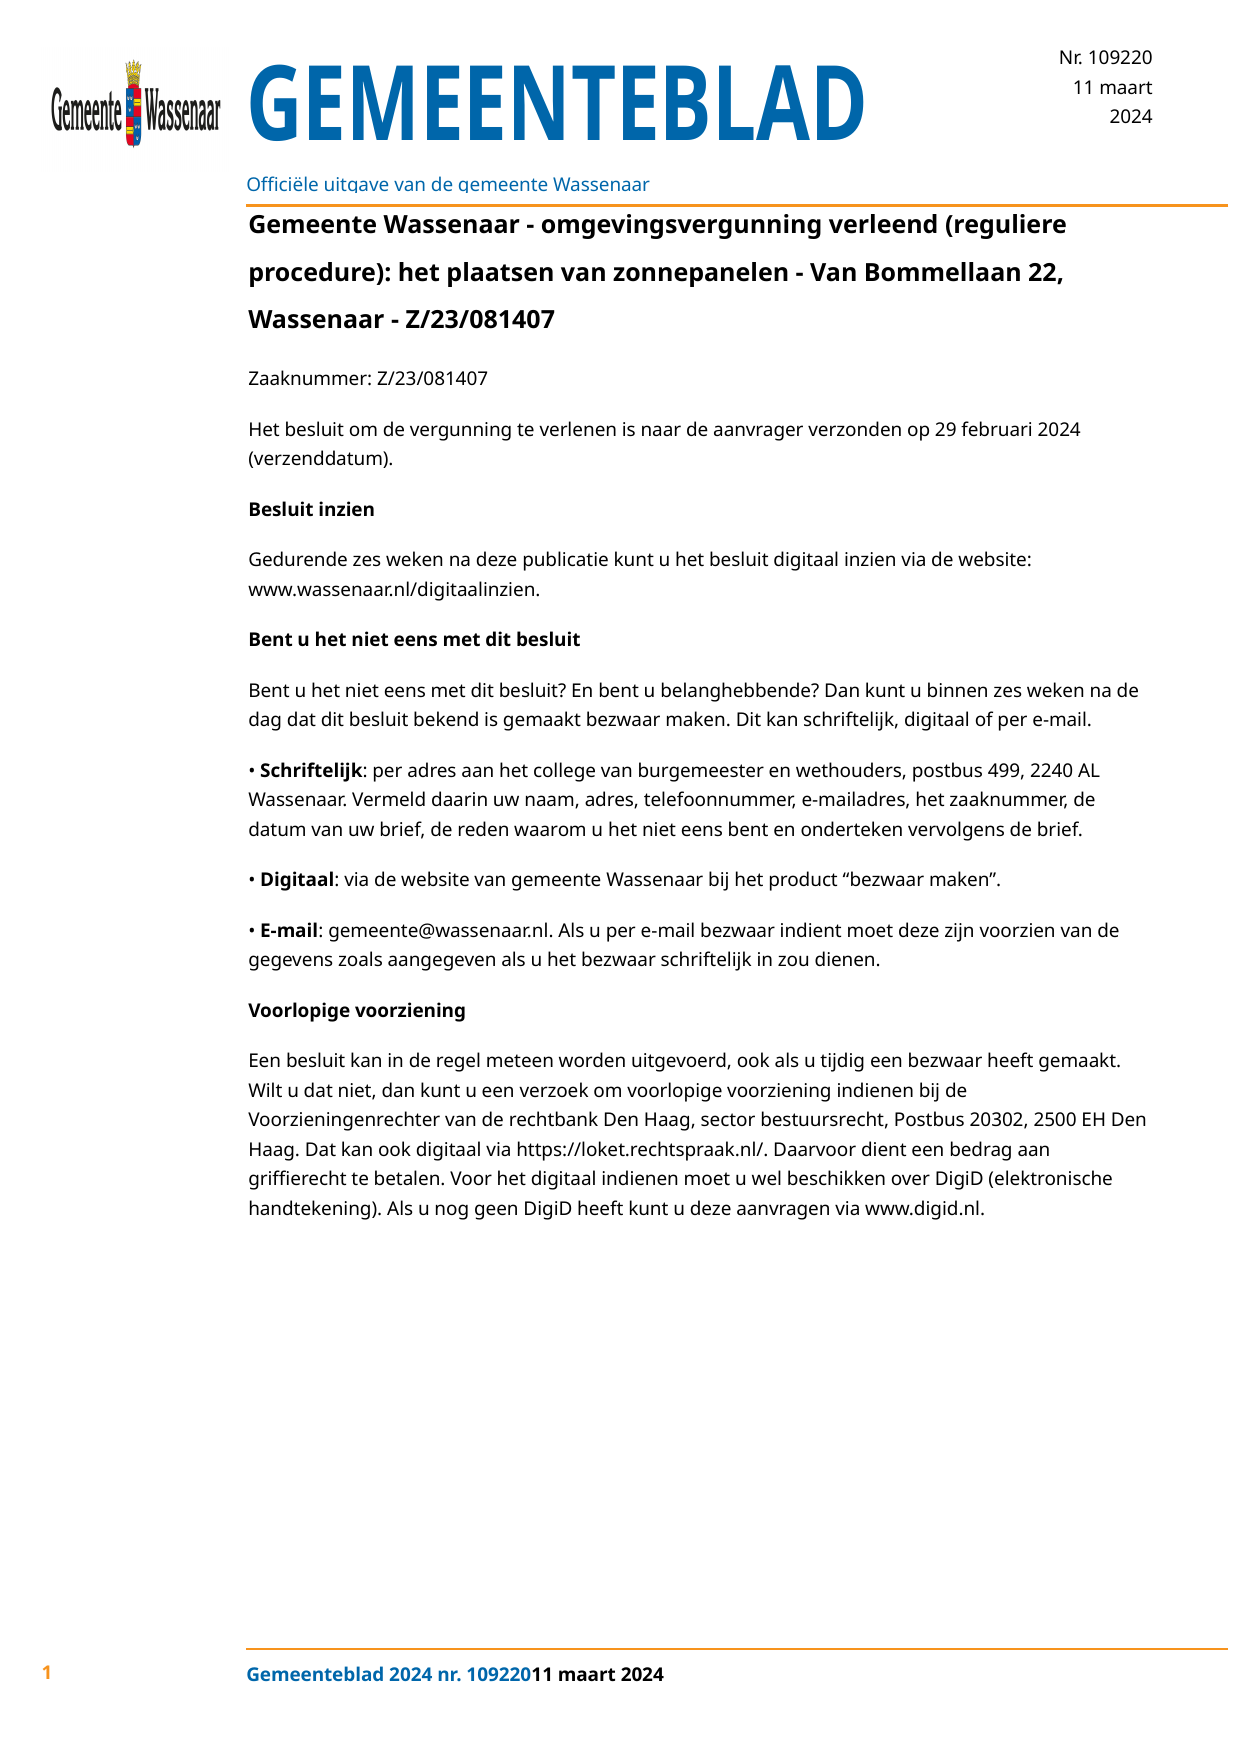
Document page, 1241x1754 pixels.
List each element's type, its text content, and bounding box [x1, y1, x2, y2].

text • Digitaal: via de website van gemeente Wassenaar bij het product “bezwaar maken”. [248, 866, 1152, 892]
text Gedurende zes weken na deze publicatie kunt u het besluit digitaal inzien via de website: www.wassenaar.nl/digitaalinzien. [248, 546, 1152, 602]
text Een besluit kan in de regel meteen worden uitgevoerd, ook als u tijdig een bezwaar heeft gemaakt. Wilt u dat niet, dan kunt u een verzoek om voorlopige voorziening indienen bij de Voorzieningenrechter van de rechtbank Den Haag, sector bestuursrecht, Postbus 20302, 2500 EH Den Haag. Dat kan ook digitaal via https://loket.rechtspraak.nl/. Daarvoor dient een bedrag aan griffierecht te betalen. Voor het digitaal indienen moet u wel beschikken over DigiD (elektronische handtekening). Als u nog geen DigiD heeft kunt u deze aanvragen via www.digid.nl. [248, 1047, 1152, 1221]
text Voorlopige voorziening [248, 997, 1152, 1022]
text • E-mail: gemeente@wassenaar.nl. Als u per e-mail bezwaar indient moet deze zijn voorzien van de gegevens zoals aangegeven als u het bezwaar schriftelijk in zou dienen. [248, 917, 1152, 972]
picture [41, 47, 231, 172]
text Het besluit om de vergunning te verlenen is naar de aanvrager verzonden op 29 februari 2024 (verzenddatum). [248, 416, 1152, 471]
text Zaaknummer: Z/23/081407 [248, 366, 1152, 391]
text Gemeente Wassenaar - omgevingsvergunning verleend (reguliere procedure): het plaatsen van zonnepanelen - Van Bommellaan 22, Wassenaar - Z/23/081407 [248, 207, 1152, 336]
text Bent u het niet eens met dit besluit [248, 626, 1152, 652]
text Bent u het niet eens met dit besluit? En bent u belanghebbende? Dan kunt u binnen zes weken na de dag dat dit besluit bekend is gemaakt bezwaar maken. Dit kan schriftelijk, digitaal of per e-mail. [248, 677, 1152, 732]
text • Schriftelijk: per adres aan het college van burgemeester en wethouders, postbus 499, 2240 AL Wassenaar. Vermeld daarin uw naam, adres, telefoonnummer, e-mailadres, het zaaknummer, de datum van uw brief, de reden waarom u het niet eens bent en onderteken vervolgens de brief. [248, 757, 1152, 842]
text Besluit inzien [248, 496, 1152, 522]
